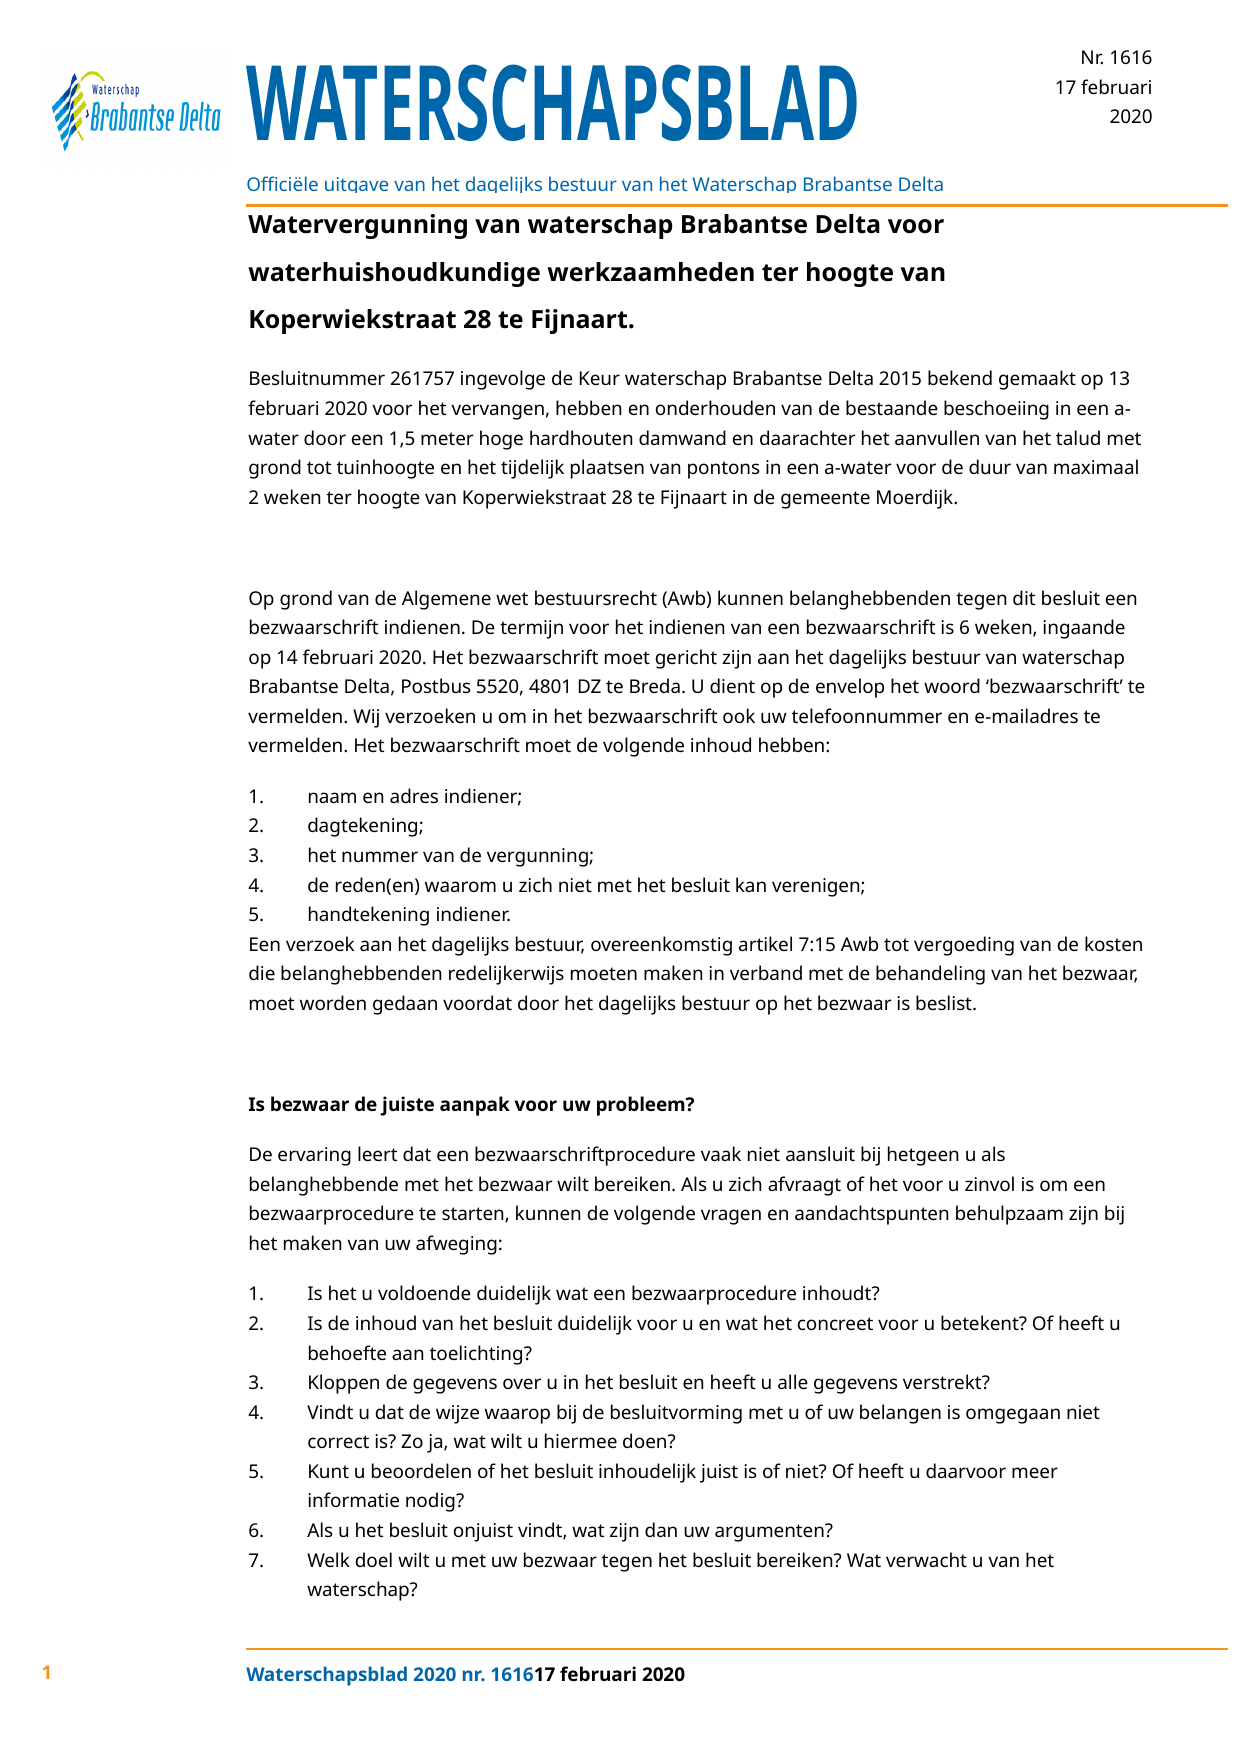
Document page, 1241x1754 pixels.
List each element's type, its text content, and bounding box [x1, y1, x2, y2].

text Op grond van de Algemene wet bestuursrecht (Awb) kunnen belanghebbenden tegen dit besluit een bezwaarschrift indienen. De termijn voor het indienen van een bezwaarschrift is 6 weken, ingaande op 14 februari 2020. Het bezwaarschrift moet gericht zijn aan het dagelijks bestuur van waterschap Brabantse Delta, Postbus 5520, 4801 DZ te Breda. U dient op de envelop het woord ‘bezwaarschrift’ te vermelden. Wij verzoeken u om in het bezwaarschrift ook uw telefoonnummer en e‑mailadres te vermelden. Het bezwaarschrift moet de volgende inhoud hebben: [248, 585, 1152, 758]
list Vindt u dat de wijze waarop bij de besluitvorming met u of uw belangen is omgegaan niet correct is? Zo ja, wat wilt u hiermee doen? [248, 1399, 1152, 1454]
text Besluitnummer 261757 ingevolge de Keur waterschap Brabantse Delta 2015 bekend gemaakt op 13 februari 2020 voor het vervangen, hebben en onderhouden van de bestaande beschoeiing in een a-water door een 1,5 meter hoge hardhouten damwand en daarachter het aanvullen van het talud met grond tot tuinhoogte en het tijdelijk plaatsen van pontons in een a-water voor de duur van maximaal 2 weken ter hoogte van Koperwiekstraat 28 te Fijnaart in de gemeente Moerdijk. [248, 366, 1152, 509]
text De ervaring leert dat een bezwaarschriftprocedure vaak niet aansluit bij hetgeen u als belanghebbende met het bezwaar wilt bereiken. Als u zich afvraagt of het voor u zinvol is om een bezwaarprocedure te starten, kunnen de volgende vragen en aandachtspunten behulpzaam zijn bij het maken van uw afweging: [248, 1141, 1152, 1256]
text Watervergunning van waterschap Brabantse Delta voor waterhuishoudkundige werkzaamheden ter hoogte van Koperwiekstraat 28 te Fijnaart. [248, 207, 1152, 336]
list dagtekening; [248, 813, 1152, 838]
list Is het u voldoende duidelijk wat een bezwaarprocedure inhoudt? [248, 1281, 1152, 1306]
list de reden(en) waarom u zich niet met het besluit kan verenigen; [248, 872, 1152, 897]
list Welk doel wilt u met uw bezwaar tegen het besluit bereiken? Wat verwacht u van het waterschap? [248, 1547, 1152, 1602]
picture [41, 47, 231, 172]
list handtekening indiener. [248, 901, 1152, 927]
list naam en adres indiener; [248, 783, 1152, 809]
list het nummer van de vergunning; [248, 842, 1152, 868]
text Is bezwaar de juiste aanpak voor uw probleem? [248, 1091, 1152, 1117]
list Is de inhoud van het besluit duidelijk voor u en wat het concreet voor u betekent? Of heeft u behoefte aan toelichting? [248, 1310, 1152, 1365]
list Kunt u beoordelen of het besluit inhoudelijk juist is of niet? Of heeft u daarvoor meer informatie nodig? [248, 1458, 1152, 1513]
list Kloppen de gegevens over u in het besluit en heeft u alle gegevens verstrekt? [248, 1369, 1152, 1395]
list Als u het besluit onjuist vindt, wat zijn dan uw argumenten? [248, 1517, 1152, 1543]
text Een verzoek aan het dagelijks bestuur, overeenkomstig artikel 7:15 Awb tot vergoeding van de kosten die belanghebbenden redelijkerwijs moeten maken in verband met de behandeling van het bezwaar, moet worden gedaan voordat door het dagelijks bestuur op het bezwaar is beslist. [248, 931, 1152, 1016]
